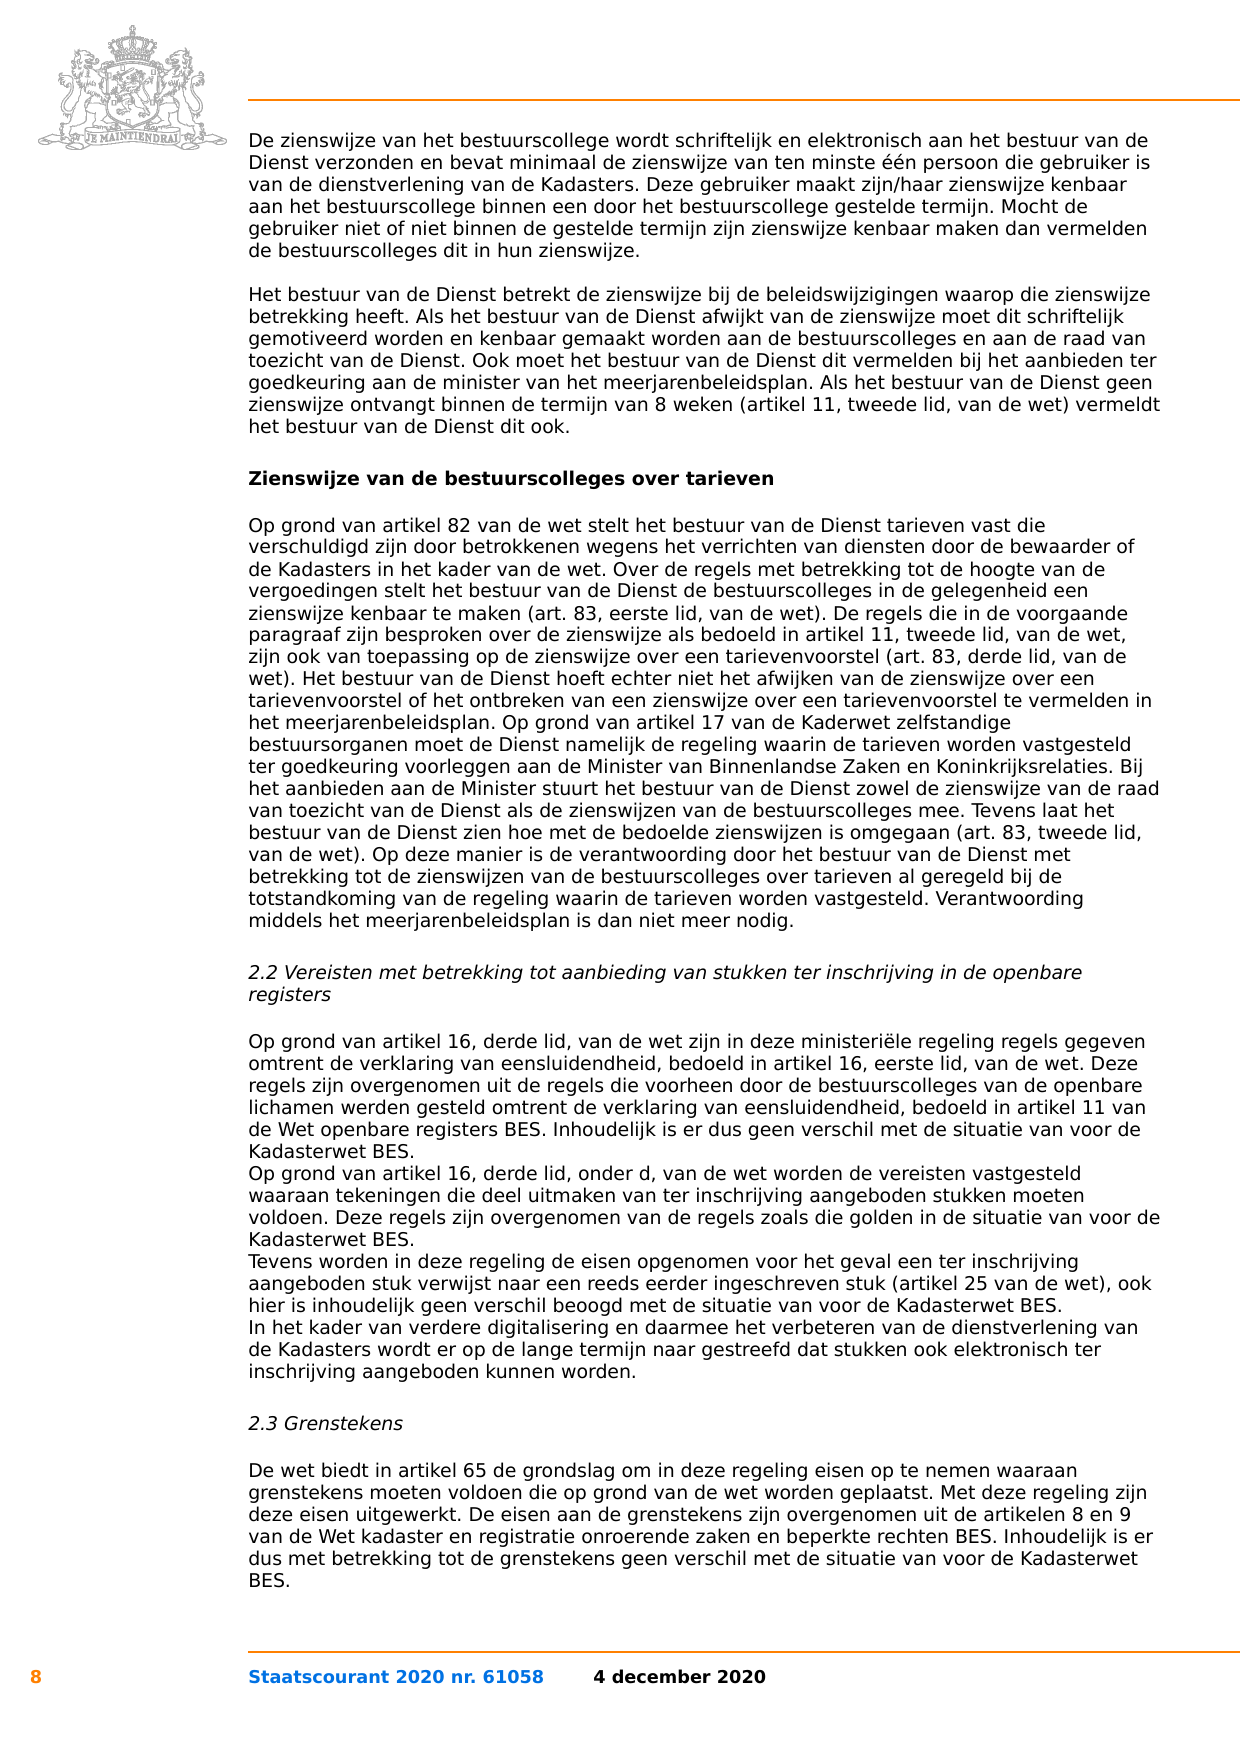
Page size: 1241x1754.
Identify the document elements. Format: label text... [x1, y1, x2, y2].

text Tevens worden in deze regeling de eisen opgenomen voor het geval een ter inschrijving aangeboden stuk verwijst naar een reeds eerder ingeschreven stuk (artikel 25 van de wet), ook hier is inhoudelijk geen verschil beoogd met de situatie van voor de Kadasterwet BES. [248, 1251, 1163, 1317]
subtitle 2.3 Grenstekens [248, 1413, 1163, 1435]
text Op grond van artikel 82 van de wet stelt het bestuur van de Dienst tarieven vast die verschuldigd zijn door betrokkenen wegens het verrichten van diensten door de bewaarder of de Kadasters in het kader van de wet. Over de regels met betrekking tot de hoogte van de vergoedingen stelt het bestuur van de Dienst de bestuurscolleges in de gelegenheid een zienswijze kenbaar te maken (art. 83, eerste lid, van de wet). De regels die in de voorgaande paragraaf zijn besproken over de zienswijze als bedoeld in artikel 11, tweede lid, van de wet, zijn ook van toepassing op de zienswijze over een tarievenvoorstel (art. 83, derde lid, van de wet). Het bestuur van de Dienst hoeft echter niet het afwijken van de zienswijze over een tarievenvoorstel of het ontbreken van een zienswijze over een tarievenvoorstel te vermelden in het meerjarenbeleidsplan. Op grond van artikel 17 van de Kaderwet zelfstandige bestuursorganen moet de Dienst namelijk de regeling waarin de tarieven worden vastgesteld ter goedkeuring voorleggen aan de Minister van Binnenlandse Zaken en Koninkrijksrelaties. Bij het aanbieden aan de Minister stuurt het bestuur van de Dienst zowel de zienswijze van de raad van toezicht van de Dienst als de zienswijzen van de bestuurscolleges mee. Tevens laat het bestuur van de Dienst zien hoe met de bedoelde zienswijzen is omgegaan (art. 83, tweede lid, van de wet). Op deze manier is de verantwoording door het bestuur van de Dienst met betrekking tot de zienswijzen van de bestuurscolleges over tarieven al geregeld bij de totstandkoming van de regeling waarin de tarieven worden vastgesteld. Verantwoording middels het meerjarenbeleidsplan is dan niet meer nodig. [248, 514, 1163, 932]
text Op grond van artikel 16, derde lid, onder d, van de wet worden de vereisten vastgesteld waaraan tekeningen die deel uitmaken van ter inschrijving aangeboden stukken moeten voldoen. Deze regels zijn overgenomen van de regels zoals die golden in de situatie van voor de Kadasterwet BES. [248, 1163, 1163, 1251]
text Het bestuur van de Dienst betrekt de zienswijze bij de beleidswijzigingen waarop die zienswijze betrekking heeft. Als het bestuur van de Dienst afwijkt van de zienswijze moet dit schriftelijk gemotiveerd worden en kenbaar gemaakt worden aan de bestuurscolleges en aan de raad van toezicht van de Dienst. Ook moet het bestuur van de Dienst dit vermelden bij het aanbieden ter goedkeuring aan de minister van het meerjarenbeleidsplan. Als het bestuur van de Dienst geen zienswijze ontvangt binnen de termijn van 8 weken (artikel 11, tweede lid, van de wet) vermeldt het bestuur van de Dienst dit ook. [248, 284, 1163, 437]
subtitle Zienswijze van de bestuurscolleges over tarieven [248, 467, 1163, 489]
text De wet biedt in artikel 65 de grondslag om in deze regeling eisen op te nemen waaraan grenstekens moeten voldoen die op grond van de wet worden geplaatst. Met deze regeling zijn deze eisen uitgewerkt. De eisen aan de grenstekens zijn overgenomen uit de artikelen 8 en 9 van de Wet kadaster en registratie onroerende zaken en beperkte rechten BES. Inhoudelijk is er dus met betrekking tot de grenstekens geen verschil met de situatie van voor de Kadasterwet BES. [248, 1460, 1163, 1592]
text In het kader van verdere digitalisering en daarmee het verbeteren van de dienstverlening van de Kadasters wordt er op de lange termijn naar gestreefd dat stukken ook elektronisch ter inschrijving aangeboden kunnen worden. [248, 1317, 1163, 1383]
subtitle 2.2 Vereisten met betrekking tot aanbieding van stukken ter inschrijving in de openbare registers [248, 962, 1163, 1006]
text De zienswijze van het bestuurscollege wordt schriftelijk en elektronisch aan het bestuur van de Dienst verzonden en bevat minimaal de zienswijze van ten minste één persoon die gebruiker is van de dienstverlening van de Kadasters. Deze gebruiker maakt zijn/haar zienswijze kenbaar aan het bestuurscollege binnen een door het bestuurscollege gestelde termijn. Mocht de gebruiker niet of niet binnen de gestelde termijn zijn zienswijze kenbaar maken dan vermelden de bestuurscolleges dit in hun zienswijze. [248, 130, 1163, 262]
picture [38, 25, 227, 150]
text Op grond van artikel 16, derde lid, van de wet zijn in deze ministeriële regeling regels gegeven omtrent de verklaring van eensluidendheid, bedoeld in artikel 16, eerste lid, van de wet. Deze regels zijn overgenomen uit de regels die voorheen door de bestuurscolleges van de openbare lichamen werden gesteld omtrent de verklaring van eensluidendheid, bedoeld in artikel 11 van de Wet openbare registers BES. Inhoudelijk is er dus geen verschil met de situatie van voor de Kadasterwet BES. [248, 1031, 1163, 1163]
